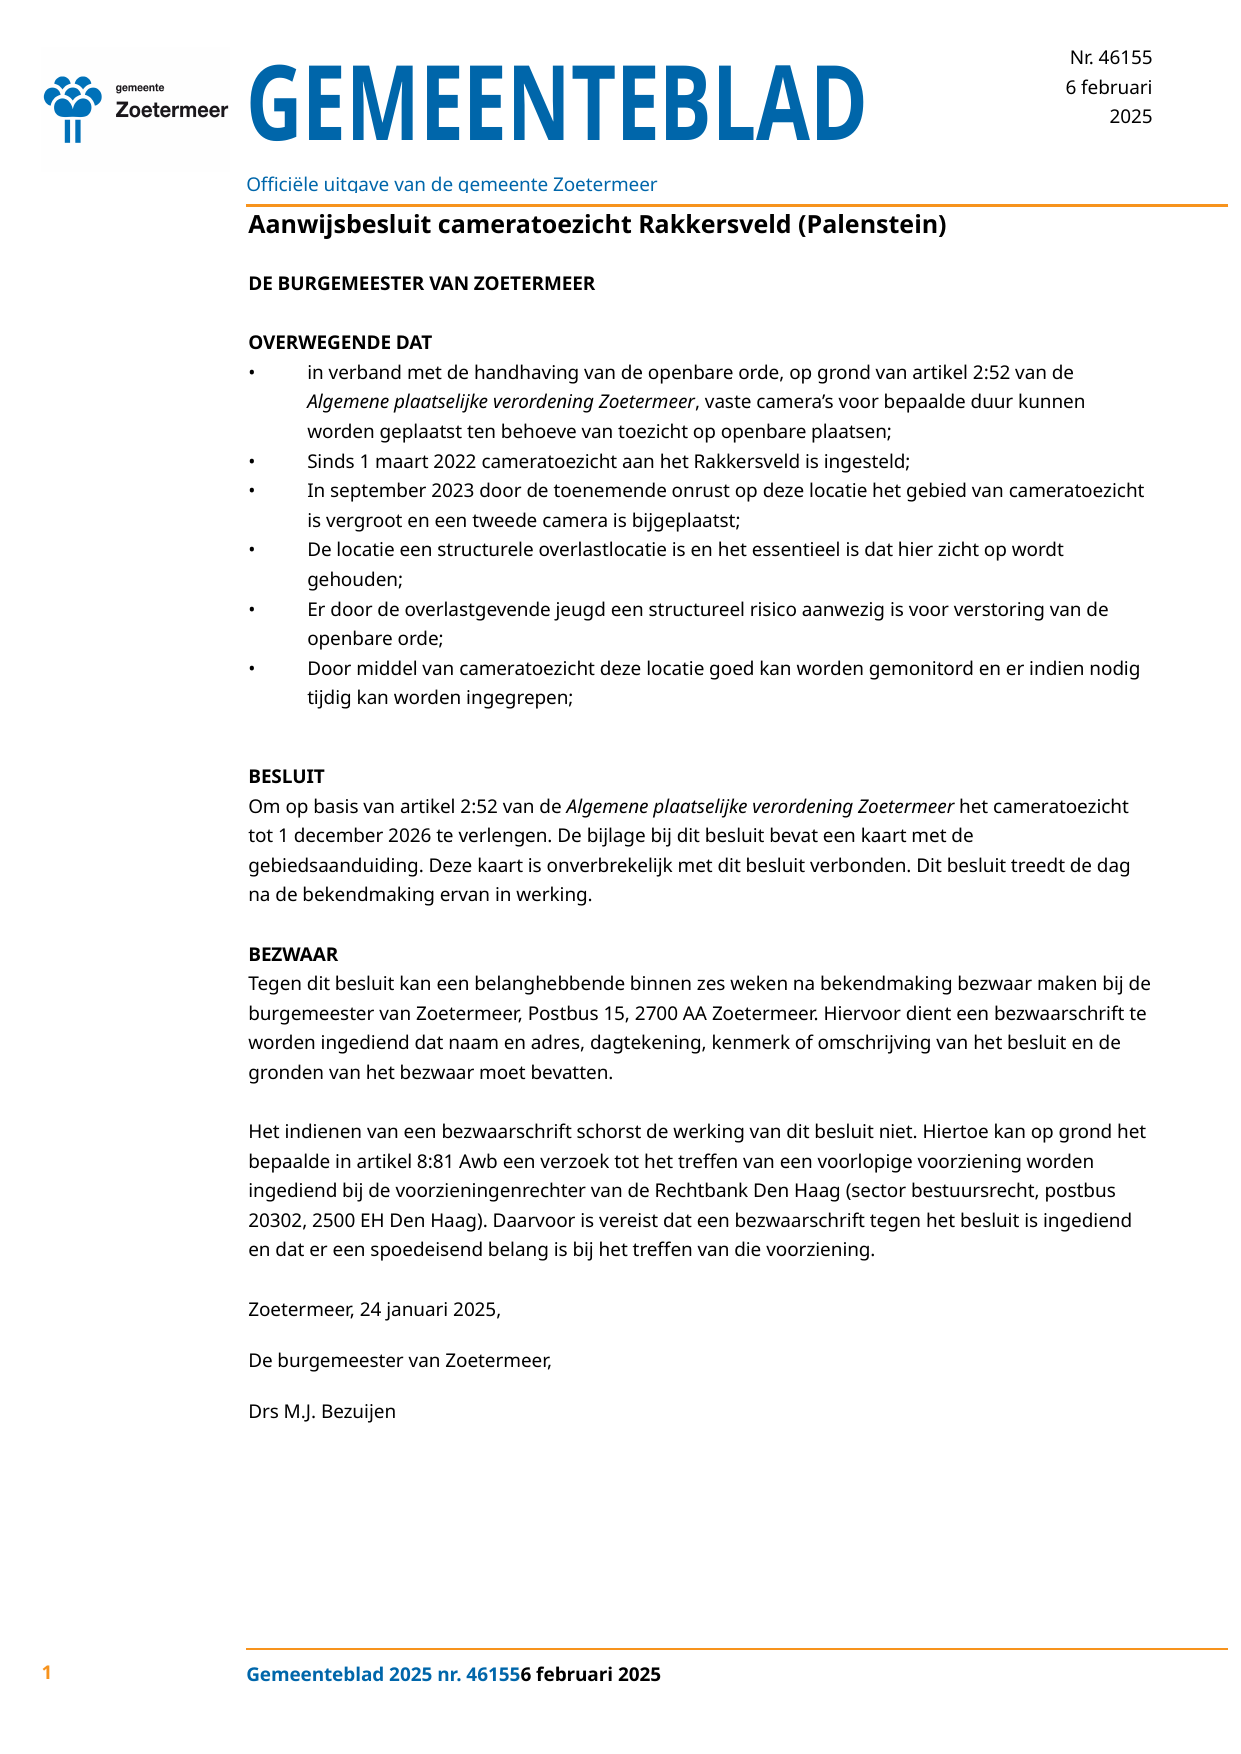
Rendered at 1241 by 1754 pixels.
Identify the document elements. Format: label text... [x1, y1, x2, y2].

text Drs M.J. Bezuijen [248, 1399, 1152, 1424]
text Om op basis van artikel 2:52 van de Algemene plaatselijke verordening Zoetermeer het cameratoezicht tot 1 december 2026 te verlengen. De bijlage bij dit besluit bevat een kaart met de gebiedsaanduiding. Deze kaart is onverbrekelijk met dit besluit verbonden. Dit besluit treedt de dag na de bekendmaking ervan in werking. [248, 793, 1152, 907]
list In september 2023 door de toenemende onrust op deze locatie het gebied van cameratoezicht is vergroot en een tweede camera is bijgeplaatst; [248, 477, 1152, 533]
list in verband met de handhaving van de openbare orde, op grond van artikel 2:52 van de Algemene plaatselijke verordening Zoetermeer, vaste camera’s voor bepaalde duur kunnen worden geplaatst ten behoeve van toezicht op openbare plaatsen; [248, 359, 1152, 444]
text BEZWAAR [248, 941, 1152, 967]
text OVERWEGENDE DAT [248, 329, 1152, 355]
list Door middel van cameratoezicht deze locatie goed kan worden gemonitord en er indien nodig tijdig kan worden ingegrepen; [248, 655, 1152, 710]
text Zoetermeer, 24 januari 2025, [248, 1296, 1152, 1322]
list Sinds 1 maart 2022 cameratoezicht aan het Rakkersveld is ingesteld; [248, 448, 1152, 473]
text BESLUIT [248, 763, 1152, 789]
text De burgemeester van Zoetermeer, [248, 1347, 1152, 1373]
text Tegen dit besluit kan een belanghebbende binnen zes weken na bekendmaking bezwaar maken bij de burgemeester van Zoetermeer, Postbus 15, 2700 AA Zoetermeer. Hiervoor dient een bezwaarschrift te worden ingediend dat naam en adres, dagtekening, kenmerk of omschrijving van het besluit en de gronden van het bezwaar moet bevatten. [248, 970, 1152, 1085]
list Er door de overlastgevende jeugd een structureel risico aanwezig is voor verstoring van de openbare orde; [248, 596, 1152, 651]
list De locatie een structurele overlastlocatie is en het essentieel is dat hier zicht op wordt gehouden; [248, 537, 1152, 592]
picture [41, 47, 231, 172]
text Het indienen van een bezwaarschrift schorst de werking van dit besluit niet. Hiertoe kan op grond het bepaalde in artikel 8:81 Awb een verzoek tot het treffen van een voorlopige voorziening worden ingediend bij de voorzieningenrechter van de Rechtbank Den Haag (sector bestuursrecht, postbus 20302, 2500 EH Den Haag). Daarvoor is vereist dat een bezwaarschrift tegen het besluit is ingediend en dat er een spoedeisend belang is bij het treffen van die voorziening. [248, 1118, 1152, 1262]
text DE BURGEMEESTER VAN ZOETERMEER [248, 270, 1152, 296]
text Aanwijsbesluit cameratoezicht Rakkersveld (Palenstein) [248, 207, 1152, 241]
